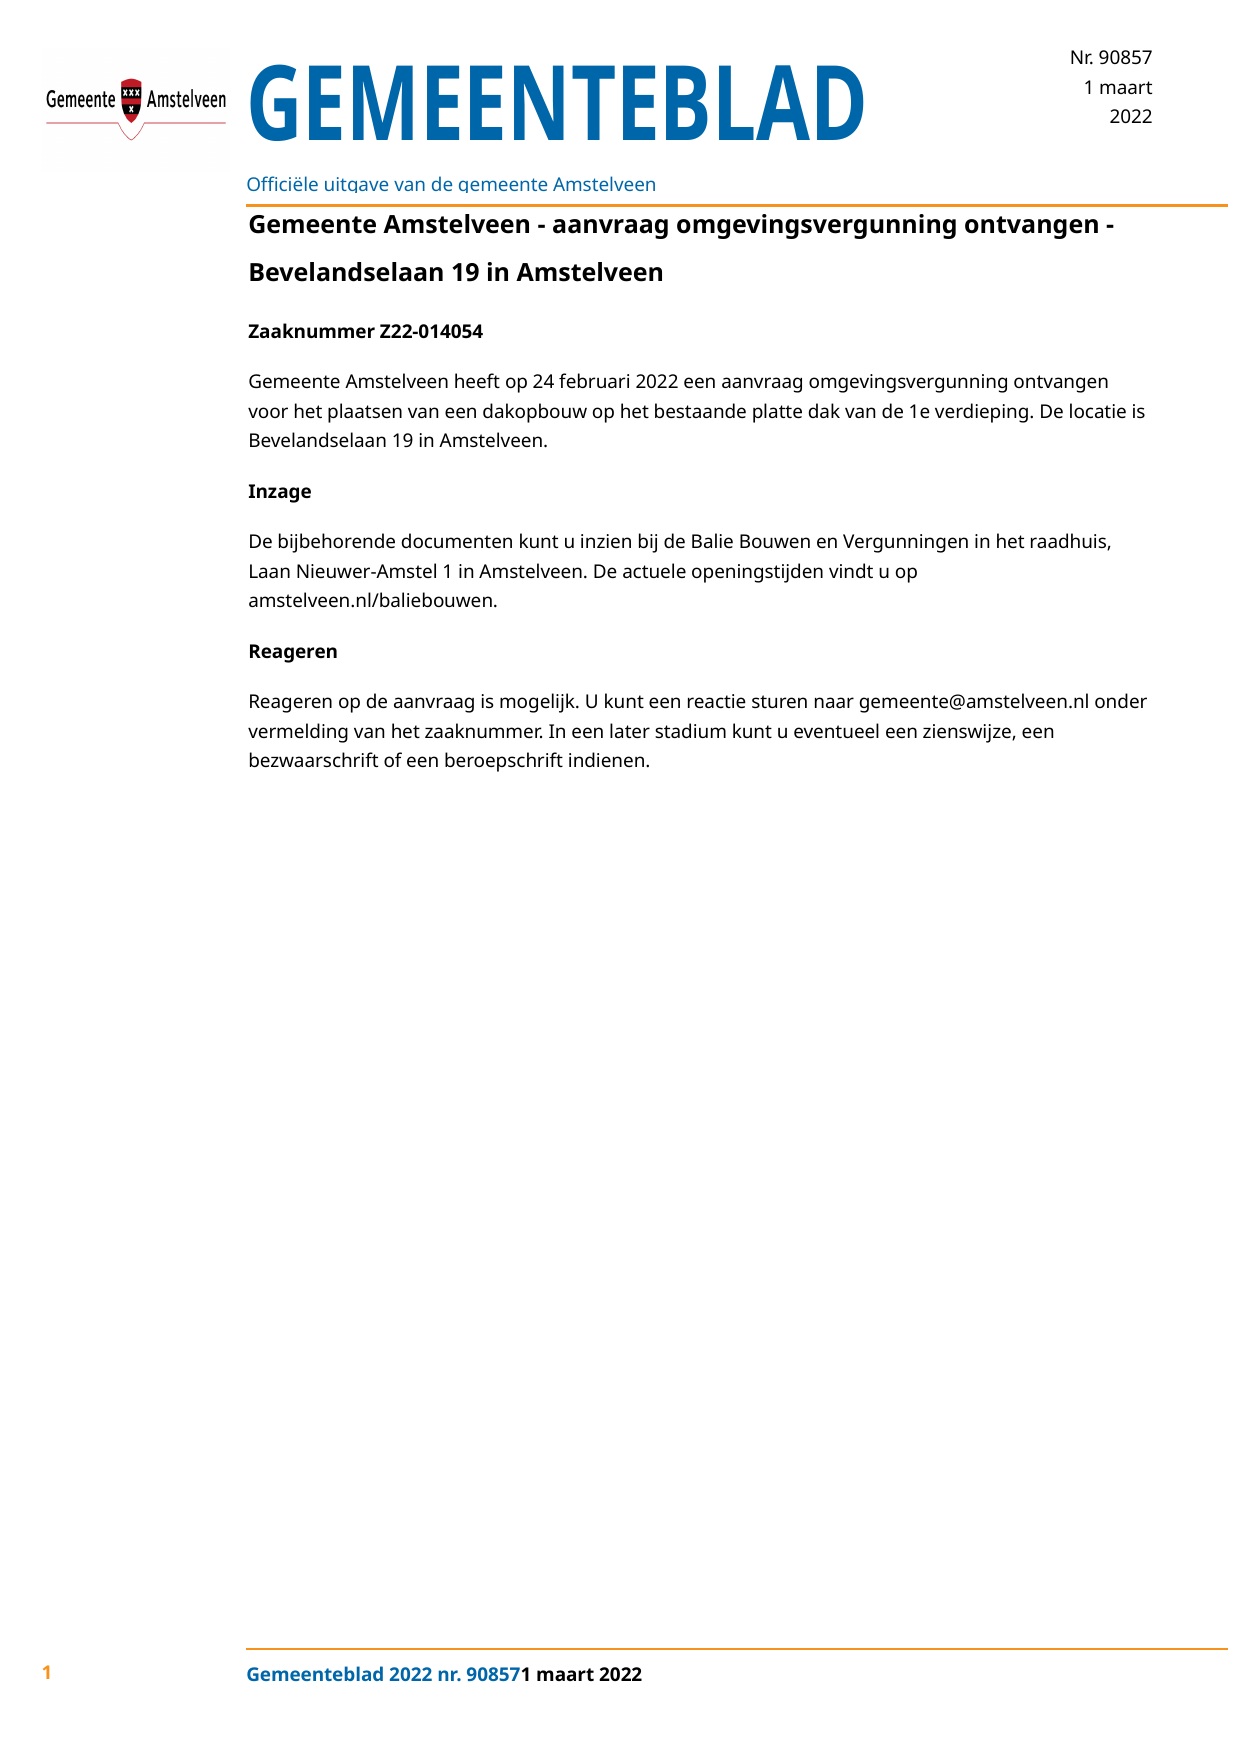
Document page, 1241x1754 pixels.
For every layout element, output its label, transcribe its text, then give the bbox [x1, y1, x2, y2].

text Reageren op de aanvraag is mogelijk. U kunt een reactie sturen naar gemeente@amstelveen.nl onder vermelding van het zaaknummer. In een later stadium kunt u eventueel een zienswijze, een bezwaarschrift of een beroepschrift indienen. [248, 688, 1152, 773]
text Zaaknummer Z22-014054 [248, 318, 1152, 344]
text De bijbehorende documenten kunt u inzien bij de Balie Bouwen en Vergunningen in het raadhuis, Laan Nieuwer-Amstel 1 in Amstelveen. De actuele openingstijden vindt u op amstelveen.nl/baliebouwen. [248, 528, 1152, 613]
text Inzage [248, 478, 1152, 504]
text Gemeente Amstelveen heeft op 24 februari 2022 een aanvraag omgevingsvergunning ontvangen voor het plaatsen van een dakopbouw op het bestaande platte dak van de 1e verdieping. De locatie is Bevelandselaan 19 in Amstelveen. [248, 368, 1152, 453]
picture [41, 47, 231, 172]
text Gemeente Amstelveen - aanvraag omgevingsvergunning ontvangen - Bevelandselaan 19 in Amstelveen [248, 207, 1152, 288]
text Reageren [248, 638, 1152, 664]
